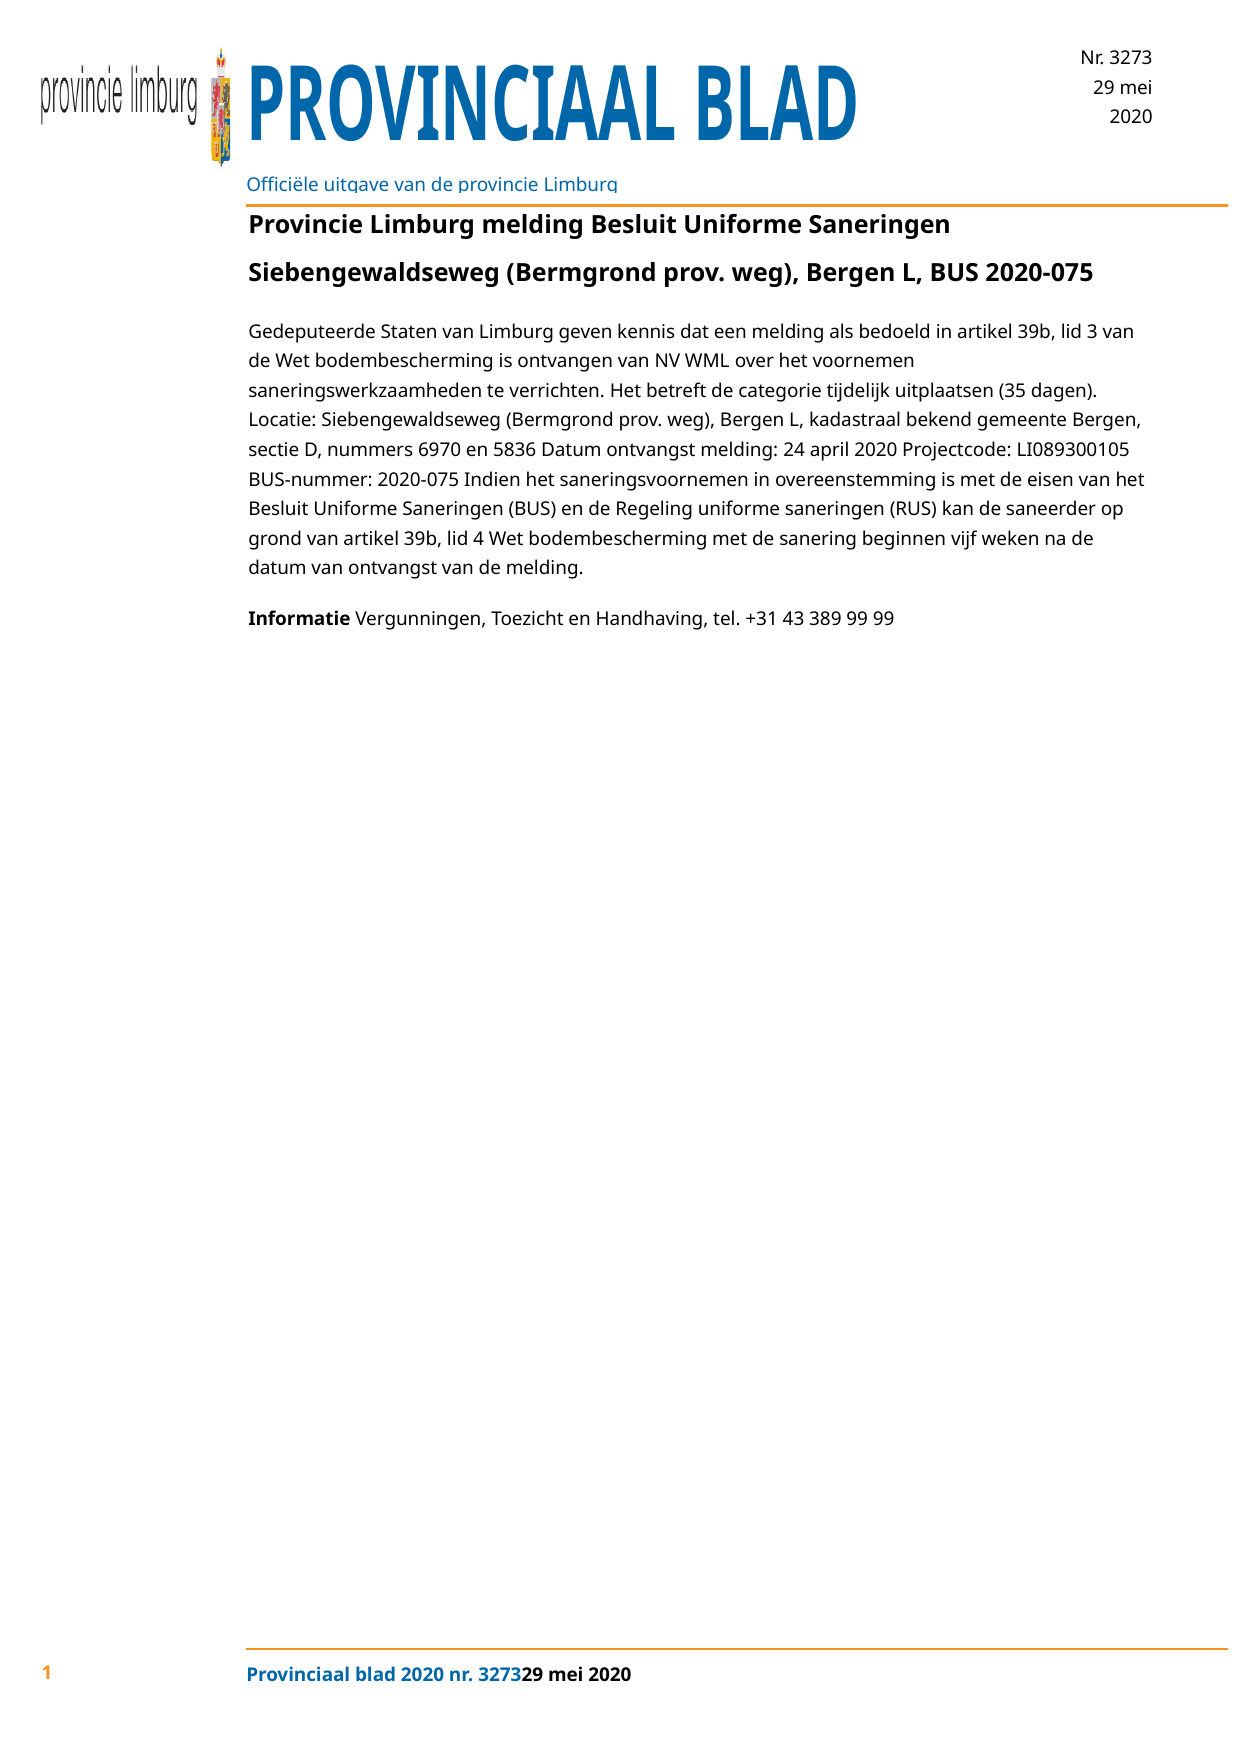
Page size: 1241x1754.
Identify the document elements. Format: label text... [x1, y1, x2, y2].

text Provincie Limburg melding Besluit Uniforme Saneringen Siebengewaldseweg (Bermgrond prov. weg), Bergen L, BUS 2020-075 [248, 207, 1152, 288]
text Informatie Vergunningen, Toezicht en Handhaving, tel. +31 43 389 99 99 [248, 605, 1152, 631]
text Gedeputeerde Staten van Limburg geven kennis dat een melding als bedoeld in artikel 39b, lid 3 van de Wet bodembescherming is ontvangen van NV WML over het voornemen saneringswerkzaamheden te verrichten. Het betreft de categorie tijdelijk uitplaatsen (35 dagen). Locatie: Siebengewaldseweg (Bermgrond prov. weg), Bergen L, kadastraal bekend gemeente Bergen, sectie D, nummers 6970 en 5836 Datum ontvangst melding: 24 april 2020 Projectcode: LI089300105 BUS-nummer: 2020-075 Indien het saneringsvoornemen in overeenstemming is met de eisen van het Besluit Uniforme Saneringen (BUS) en de Regeling uniforme saneringen (RUS) kan de saneerder op grond van artikel 39b, lid 4 Wet bodembescherming met de sanering beginnen vijf weken na de datum van ontvangst van de melding. [248, 318, 1152, 580]
picture [41, 47, 231, 172]
